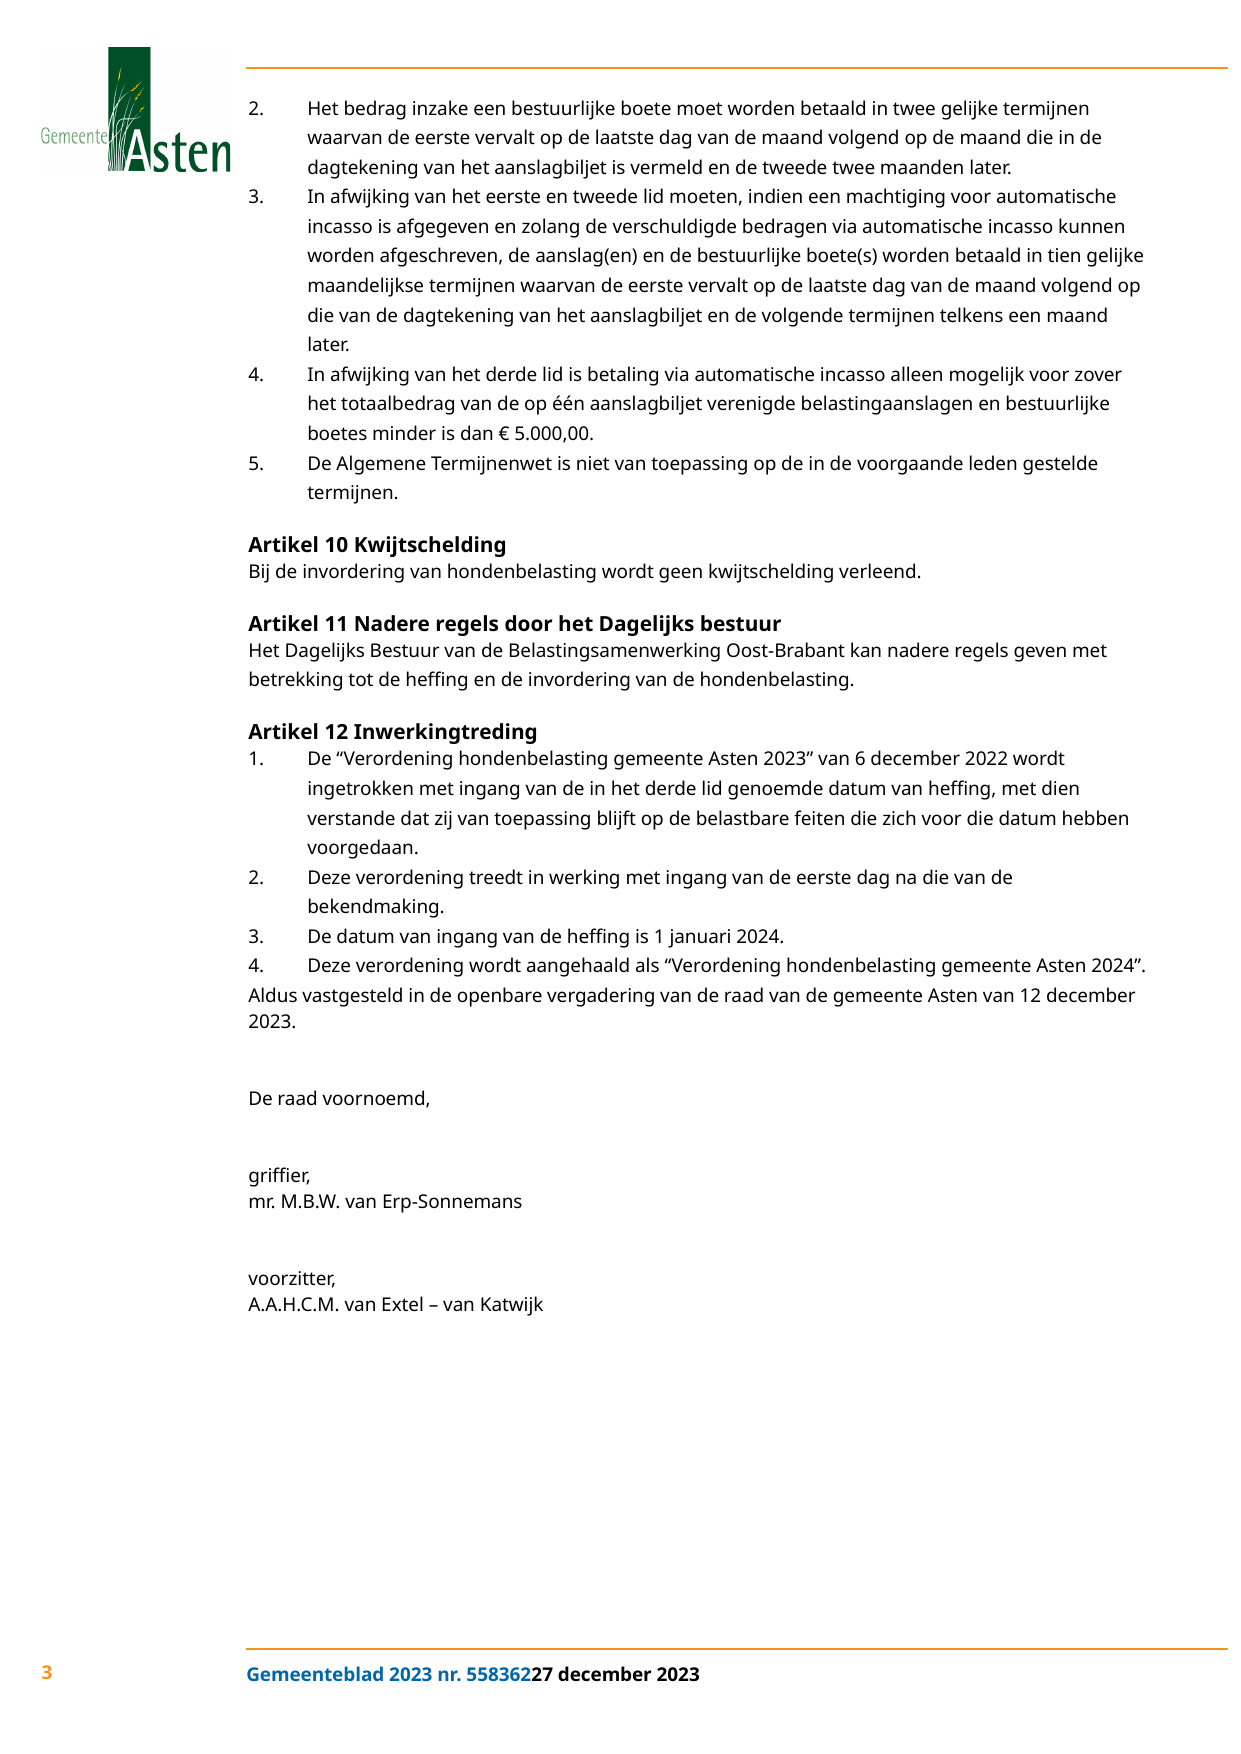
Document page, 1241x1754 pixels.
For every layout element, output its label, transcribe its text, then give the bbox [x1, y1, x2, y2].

text Aldus vastgesteld in de openbare vergadering van de raad van de gemeente Asten van 12 december 2023. [248, 982, 1152, 1034]
list Deze verordening wordt aangehaald als “Verordening hondenbelasting gemeente Asten 2024”. [248, 953, 1152, 978]
list De “Verordening hondenbelasting gemeente Asten 2023” van 6 december 2022 wordt ingetrokken met ingang van de in het derde lid genoemde datum van heffing, met dien verstande dat zij van toepassing blijft op de belastbare feiten die zich voor die datum hebben voorgedaan. [248, 746, 1152, 860]
text Artikel 11 Nadere regels door het Dagelijks bestuur [248, 609, 1152, 637]
list Deze verordening treedt in werking met ingang van de eerste dag na die van de bekendmaking. [248, 864, 1152, 919]
list Het bedrag inzake een bestuurlijke boete moet worden betaald in twee gelijke termijnen waarvan de eerste vervalt op de laatste dag van de maand volgend op de maand die in de dagtekening van het aanslagbiljet is vermeld en de tweede twee maanden later. [248, 95, 1152, 180]
list In afwijking van het eerste en tweede lid moeten, indien een machtiging voor automatische incasso is afgegeven en zolang de verschuldigde bedragen via automatische incasso kunnen worden afgeschreven, de aanslag(en) en de bestuurlijke boete(s) worden betaald in tien gelijke maandelijkse termijnen waarvan de eerste vervalt op de laatste dag van de maand volgend op die van de dagtekening van het aanslagbiljet en de volgende termijnen telkens een maand later. [248, 183, 1152, 357]
text De raad voornoemd, [248, 1085, 1152, 1111]
text Het Dagelijks Bestuur van de Belastingsamenwerking Oost-Brabant kan nadere regels geven met betrekking tot de heffing en de invordering van de hondenbelasting. [248, 637, 1152, 692]
list De Algemene Termijnenwet is niet van toepassing op de in de voorgaande leden gestelde termijnen. [248, 450, 1152, 505]
list In afwijking van het derde lid is betaling via automatische incasso alleen mogelijk voor zover het totaalbedrag van de op één aanslagbiljet verenigde belastingaanslagen en bestuurlijke boetes minder is dan € 5.000,00. [248, 361, 1152, 446]
text Artikel 10 Kwijtschelding [248, 530, 1152, 558]
list De datum van ingang van de heffing is 1 januari 2024. [248, 923, 1152, 949]
picture [41, 47, 231, 172]
text Artikel 12 Inwerkingtreding [248, 717, 1152, 746]
text Bij de invordering van hondenbelasting wordt geen kwijtschelding verleend. [248, 558, 1152, 584]
text griffier, [248, 1162, 1152, 1188]
text voorzitter, [248, 1265, 1152, 1291]
text A.A.H.C.M. van Extel – van Katwijk [248, 1291, 1152, 1317]
text mr. M.B.W. van Erp-Sonnemans [248, 1188, 1152, 1214]
